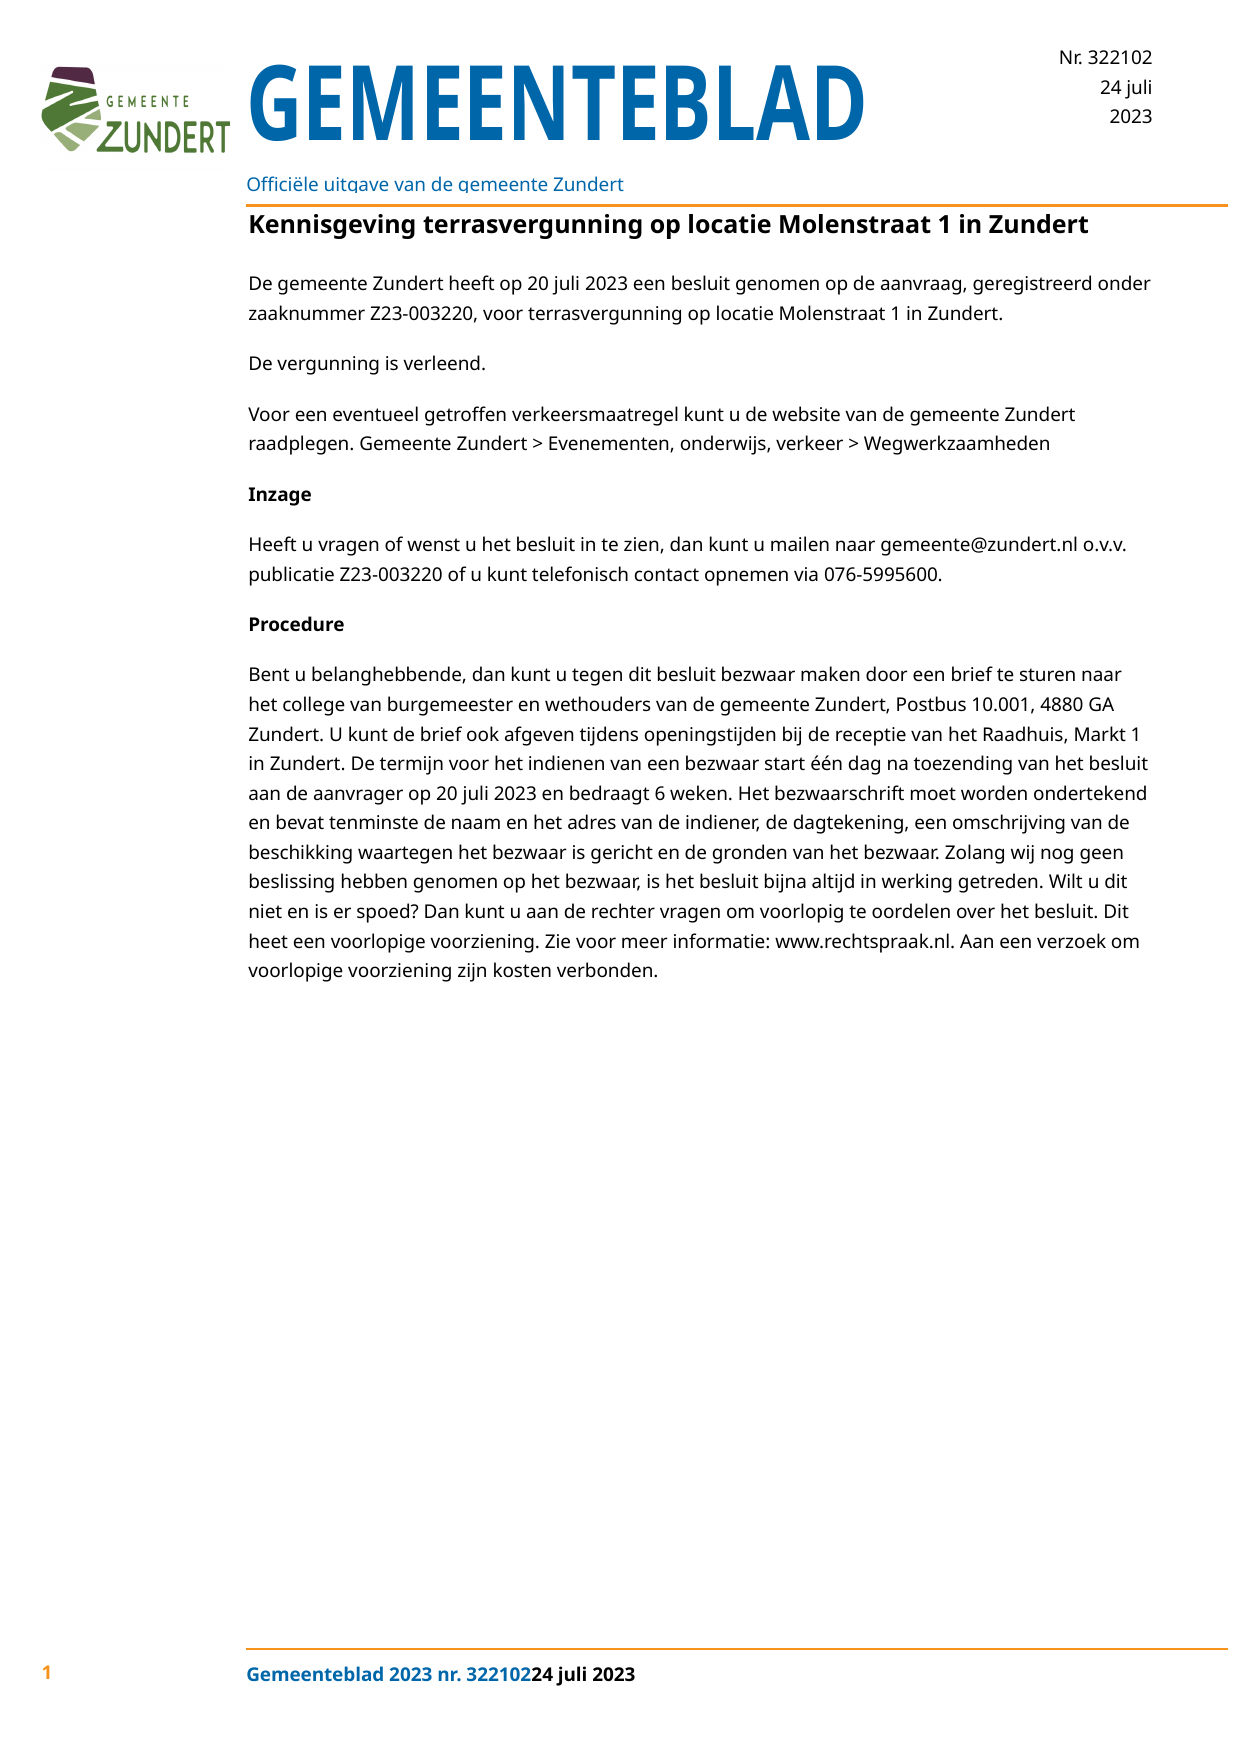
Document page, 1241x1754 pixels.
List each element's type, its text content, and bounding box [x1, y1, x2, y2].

text Heeft u vragen of wenst u het besluit in te zien, dan kunt u mailen naar gemeente@zundert.nl o.v.v. publicatie Z23-003220 of u kunt telefonisch contact opnemen via 076-5995600. [248, 531, 1152, 586]
text Voor een eventueel getroffen verkeersmaatregel kunt u de website van de gemeente Zundert raadplegen. Gemeente Zundert > Evenementen, onderwijs, verkeer > Wegwerkzaamheden [248, 401, 1152, 456]
picture [41, 47, 231, 172]
text Procedure [248, 611, 1152, 637]
text Bent u belanghebbende, dan kunt u tegen dit besluit bezwaar maken door een brief te sturen naar het college van burgemeester en wethouders van de gemeente Zundert, Postbus 10.001, 4880 GA Zundert. U kunt de brief ook afgeven tijdens openingstijden bij de receptie van het Raadhuis, Markt 1 in Zundert. De termijn voor het indienen van een bezwaar start één dag na toezending van het besluit aan de aanvrager op 20 juli 2023 en bedraagt 6 weken. Het bezwaarschrift moet worden ondertekend en bevat tenminste de naam en het adres van de indiener, de dagtekening, een omschrijving van de beschikking waartegen het bezwaar is gericht en de gronden van het bezwaar. Zolang wij nog geen beslissing hebben genomen op het bezwaar, is het besluit bijna altijd in werking getreden. Wilt u dit niet en is er spoed? Dan kunt u aan de rechter vragen om voorlopig te oordelen over het besluit. Dit heet een voorlopige voorziening. Zie voor meer informatie: www.rechtspraak.nl. Aan een verzoek om voorlopige voorziening zijn kosten verbonden. [248, 662, 1152, 983]
text De vergunning is verleend. [248, 350, 1152, 376]
text De gemeente Zundert heeft op 20 juli 2023 een besluit genomen op de aanvraag, geregistreerd onder zaaknummer Z23-003220, voor terrasvergunning op locatie Molenstraat 1 in Zundert. [248, 270, 1152, 326]
text Inzage [248, 481, 1152, 506]
text Kennisgeving terrasvergunning op locatie Molenstraat 1 in Zundert [248, 207, 1152, 241]
